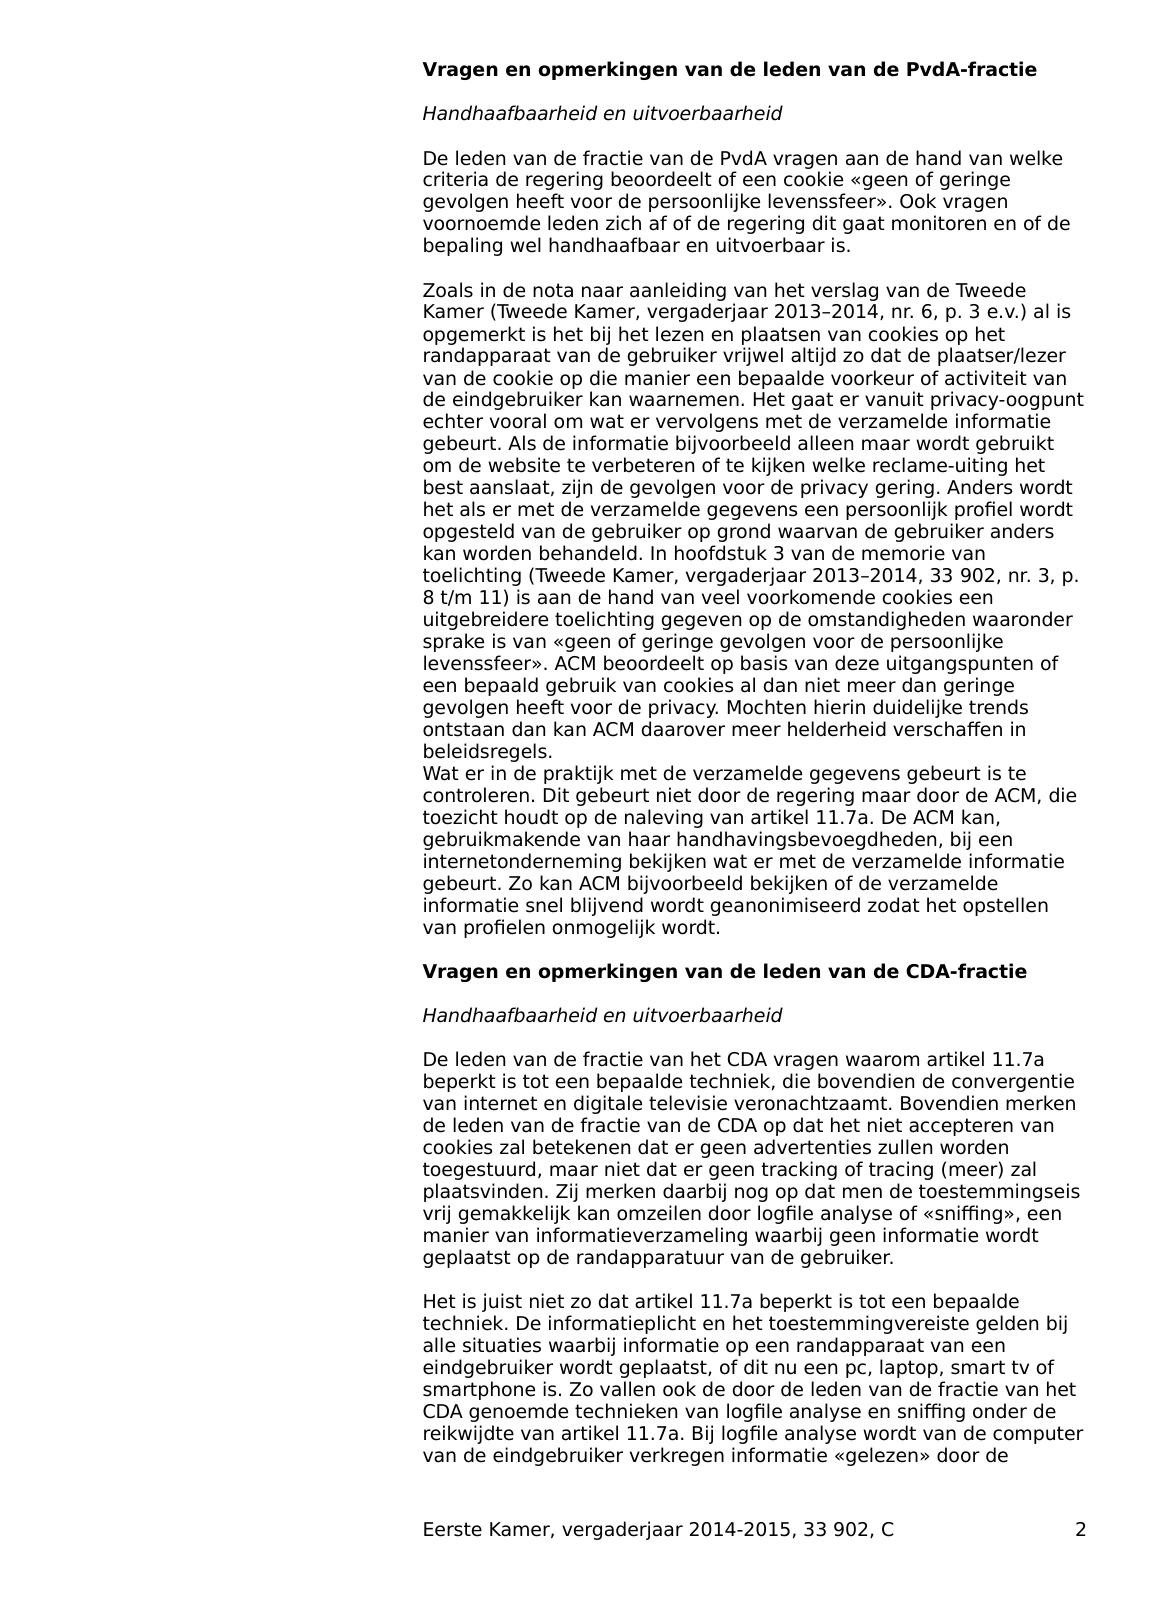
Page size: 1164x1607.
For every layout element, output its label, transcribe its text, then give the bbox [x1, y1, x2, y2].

subtitle Handhaafbaarheid en uitvoerbaarheid [422, 103, 1087, 125]
text Zoals in de nota naar aanleiding van het verslag van de Tweede Kamer (Tweede Kamer, vergaderjaar 2013–2014, nr. 6, p. 3 e.v.) al is opgemerkt is het bij het lezen en plaatsen van cookies op het randapparaat van de gebruiker vrijwel altijd zo dat de plaatser/lezer van de cookie op die manier een bepaalde voorkeur of activiteit van de eindgebruiker kan waarnemen. Het gaat er vanuit privacy-oogpunt echter vooral om wat er vervolgens met de verzamelde informatie gebeurt. Als de informatie bijvoorbeeld alleen maar wordt gebruikt om de website te verbeteren of te kijken welke reclame-uiting het best aanslaat, zijn de gevolgen voor de privacy gering. Anders wordt het als er met de verzamelde gegevens een persoonlijk profiel wordt opgesteld van de gebruiker op grond waarvan de gebruiker anders kan worden behandeld. In hoofdstuk 3 van de memorie van toelichting (Tweede Kamer, vergaderjaar 2013–2014, 33 902, nr. 3, p. 8 t/m 11) is aan de hand van veel voorkomende cookies een uitgebreidere toelichting gegeven op de omstandigheden waaronder sprake is van «geen of geringe gevolgen voor de persoonlijke levenssfeer». ACM beoordeelt op basis van deze uitgangspunten of een bepaald gebruik van cookies al dan niet meer dan geringe gevolgen heeft voor de privacy. Mochten hierin duidelijke trends ontstaan dan kan ACM daarover meer helderheid verschaffen in beleidsregels. [422, 279, 1087, 763]
subtitle Vragen en opmerkingen van de leden van de PvdA-fractie [422, 59, 1087, 81]
subtitle Vragen en opmerkingen van de leden van de CDA-fractie [422, 961, 1087, 983]
text De leden van de fractie van de PvdA vragen aan de hand van welke criteria de regering beoordeelt of een cookie «geen of geringe gevolgen heeft voor de persoonlijke levenssfeer». Ook vragen voornoemde leden zich af of de regering dit gaat monitoren en of de bepaling wel handhaafbaar en uitvoerbaar is. [422, 147, 1087, 257]
text De leden van de fractie van het CDA vragen waarom artikel 11.7a beperkt is tot een bepaalde techniek, die bovendien de convergentie van internet en digitale televisie veronachtzaamt. Bovendien merken de leden van de fractie van de CDA op dat het niet accepteren van cookies zal betekenen dat er geen advertenties zullen worden toegestuurd, maar niet dat er geen tracking of tracing (meer) zal plaatsvinden. Zij merken daarbij nog op dat men de toestemmingseis vrij gemakkelijk kan omzeilen door logfile analyse of «sniffing», een manier van informatieverzameling waarbij geen informatie wordt geplaatst op de randapparatuur van de gebruiker. [422, 1049, 1087, 1269]
text Wat er in de praktijk met de verzamelde gegevens gebeurt is te controleren. Dit gebeurt niet door de regering maar door de ACM, die toezicht houdt op de naleving van artikel 11.7a. De ACM kan, gebruikmakende van haar handhavingsbevoegdheden, bij een internetonderneming bekijken wat er met de verzamelde informatie gebeurt. Zo kan ACM bijvoorbeeld bekijken of de verzamelde informatie snel blijvend wordt geanonimiseerd zodat het opstellen van profielen onmogelijk wordt. [422, 763, 1087, 939]
text Het is juist niet zo dat artikel 11.7a beperkt is tot een bepaalde techniek. De informatieplicht en het toestemmingvereiste gelden bij alle situaties waarbij informatie op een randapparaat van een eindgebruiker wordt geplaatst, of dit nu een pc, laptop, smart tv of smartphone is. Zo vallen ook de door de leden van de fractie van het CDA genoemde technieken van logfile analyse en sniffing onder de reikwijdte van artikel 11.7a. Bij logfile analyse wordt van de computer van de eindgebruiker verkregen informatie «gelezen» door de [422, 1291, 1087, 1467]
subtitle Handhaafbaarheid en uitvoerbaarheid [422, 1005, 1087, 1027]
